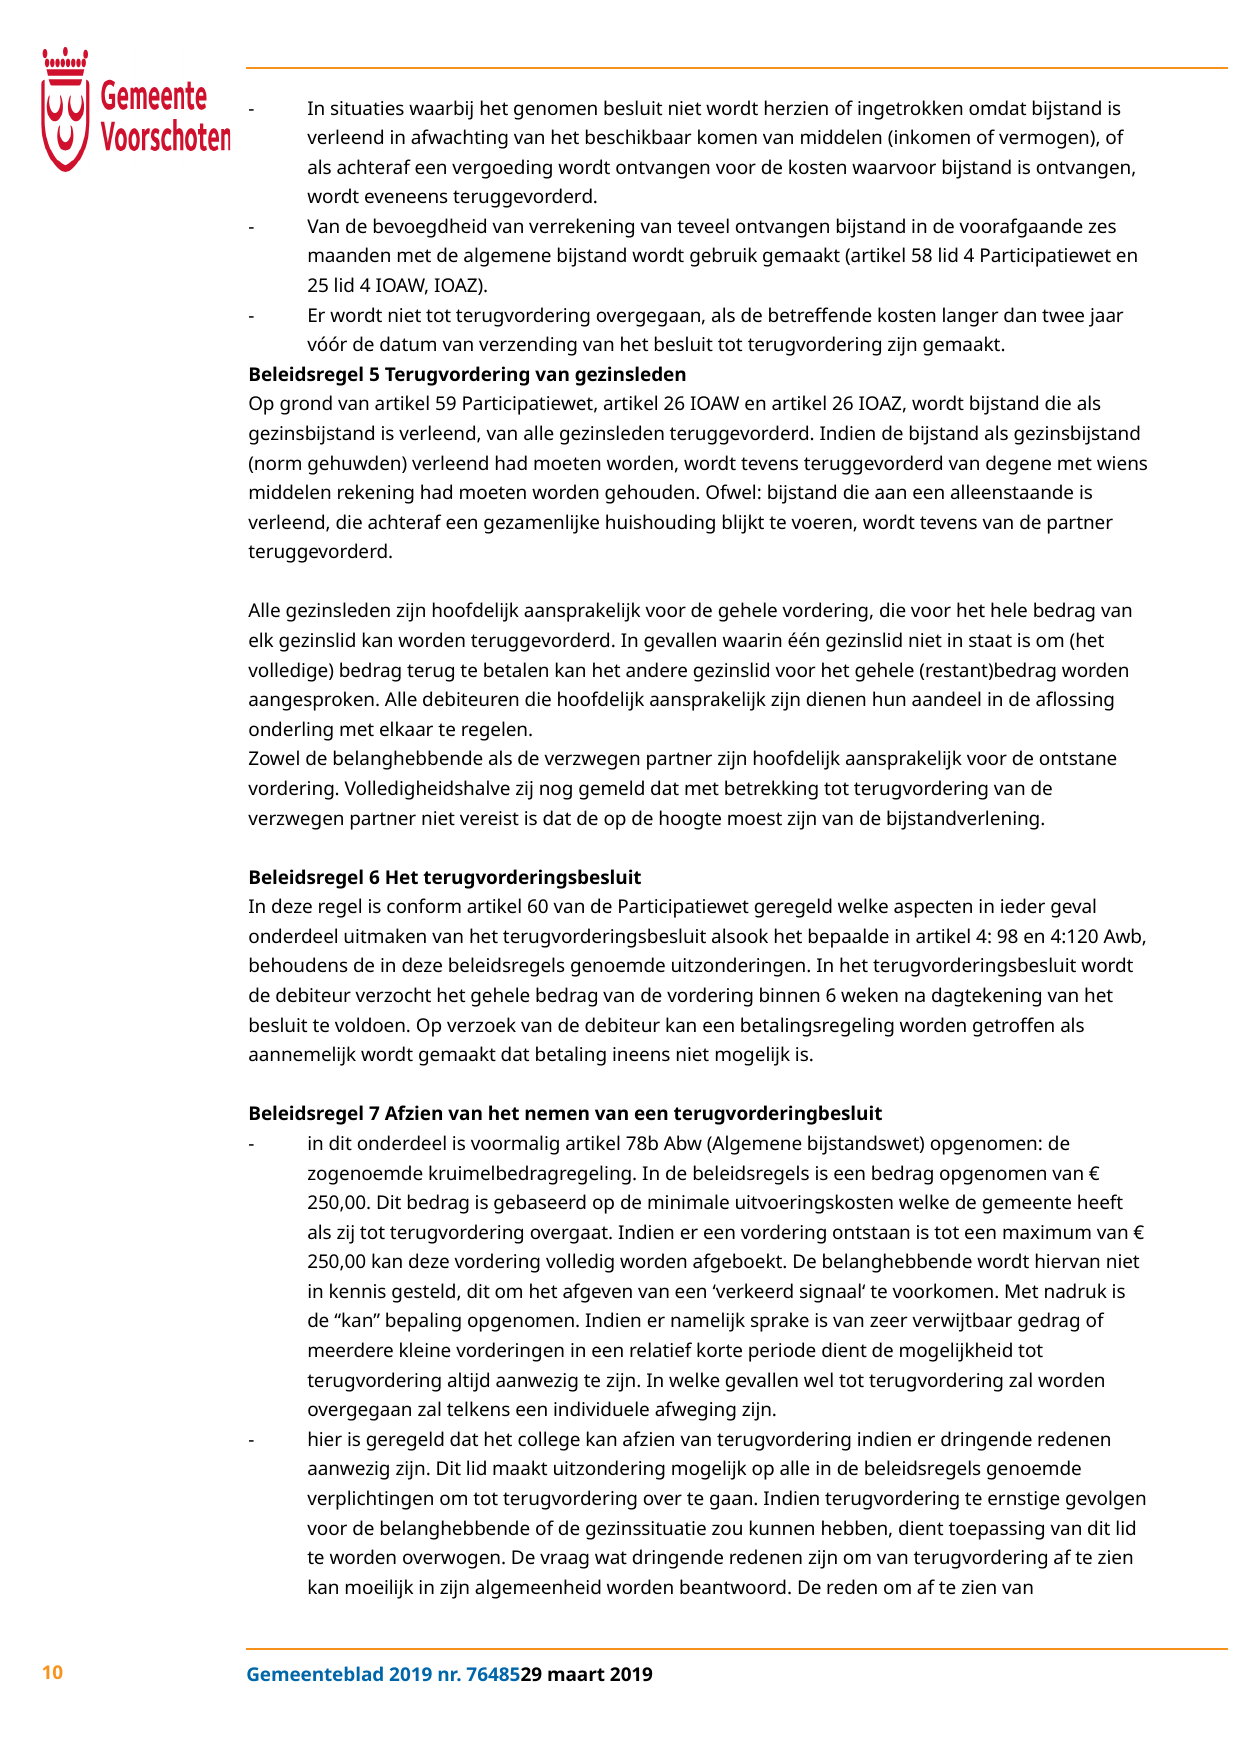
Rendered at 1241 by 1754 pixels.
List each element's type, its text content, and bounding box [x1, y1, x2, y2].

text In deze regel is conform artikel 60 van de Participatiewet geregeld welke aspecten in ieder geval onderdeel uitmaken van het terugvorderingsbesluit alsook het bepaalde in artikel 4: 98 en 4:120 Awb, behoudens de in deze beleidsregels genoemde uitzonderingen. In het terugvorderingsbesluit wordt de debiteur verzocht het gehele bedrag van de vordering binnen 6 weken na dagtekening van het besluit te voldoen. Op verzoek van de debiteur kan een betalingsregeling worden getroffen als aannemelijk wordt gemaakt dat betaling ineens niet mogelijk is. [248, 893, 1152, 1067]
list In situaties waarbij het genomen besluit niet wordt herzien of ingetrokken omdat bijstand is verleend in afwachting van het beschikbaar komen van middelen (inkomen of vermogen), of als achteraf een vergoeding wordt ontvangen voor de kosten waarvoor bijstand is ontvangen, wordt eveneens teruggevorderd. [248, 95, 1152, 209]
text Op grond van artikel 59 Participatiewet, artikel 26 IOAW en artikel 26 IOAZ, wordt bijstand die als gezinsbijstand is verleend, van alle gezinsleden teruggevorderd. Indien de bijstand als gezinsbijstand (norm gehuwden) verleend had moeten worden, wordt tevens teruggevorderd van degene met wiens middelen rekening had moeten worden gehouden. Ofwel: bijstand die aan een alleenstaande is verleend, die achteraf een gezamenlijke huishouding blijkt te voeren, wordt tevens van de partner teruggevorderd. [248, 391, 1152, 564]
text Alle gezinsleden zijn hoofdelijk aansprakelijk voor de gehele vordering, die voor het hele bedrag van elk gezinslid kan worden teruggevorderd. In gevallen waarin één gezinslid niet in staat is om (het volledige) bedrag terug te betalen kan het andere gezinslid voor het gehele (restant)bedrag worden aangesproken. Alle debiteuren die hoofdelijk aansprakelijk zijn dienen hun aandeel in de aflossing onderling met elkaar te regelen. [248, 598, 1152, 742]
list Er wordt niet tot terugvordering overgegaan, als de betreffende kosten langer dan twee jaar vóór de datum van verzending van het besluit tot terugvordering zijn gemaakt. [248, 302, 1152, 357]
picture [41, 47, 231, 172]
text Beleidsregel 6 Het terugvorderingsbesluit [248, 864, 1152, 890]
list in dit onderdeel is voormalig artikel 78b Abw (Algemene bijstandswet) opgenomen: de zogenoemde kruimelbedragregeling. In de beleidsregels is een bedrag opgenomen van € 250,00. Dit bedrag is gebaseerd op de minimale uitvoeringskosten welke de gemeente heeft als zij tot terugvordering overgaat. Indien er een vordering ontstaan is tot een maximum van € 250,00 kan deze vordering volledig worden afgeboekt. De belanghebbende wordt hiervan niet in kennis gesteld, dit om het afgeven van een ‘verkeerd signaal‘ te voorkomen. Met nadruk is de “kan” bepaling opgenomen. Indien er namelijk sprake is van zeer verwijtbaar gedrag of meerdere kleine vorderingen in een relatief korte periode dient de mogelijkheid tot terugvordering altijd aanwezig te zijn. In welke gevallen wel tot terugvordering zal worden overgegaan zal telkens een individuele afweging zijn. [248, 1130, 1152, 1422]
list Van de bevoegdheid van verrekening van teveel ontvangen bijstand in de voorafgaande zes maanden met de algemene bijstand wordt gebruik gemaakt (artikel 58 lid 4 Participatiewet en 25 lid 4 IOAW, IOAZ). [248, 213, 1152, 298]
list hier is geregeld dat het college kan afzien van terugvordering indien er dringende redenen aanwezig zijn. Dit lid maakt uitzondering mogelijk op alle in de beleidsregels genoemde verplichtingen om tot terugvordering over te gaan. Indien terugvordering te ernstige gevolgen voor de belanghebbende of de gezinssituatie zou kunnen hebben, dient toepassing van dit lid te worden overwogen. De vraag wat dringende redenen zijn om van terugvordering af te zien kan moeilijk in zijn algemeenheid worden beantwoord. De reden om af te zien van [248, 1426, 1152, 1600]
text Zowel de belanghebbende als de verzwegen partner zijn hoofdelijk aansprakelijk voor de ontstane vordering. Volledigheidshalve zij nog gemeld dat met betrekking tot terugvordering van de verzwegen partner niet vereist is dat de op de hoogte moest zijn van de bijstandverlening. [248, 746, 1152, 831]
text Beleidsregel 5 Terugvordering van gezinsleden [248, 361, 1152, 387]
text Beleidsregel 7 Afzien van het nemen van een terugvorderingbesluit [248, 1101, 1152, 1126]
